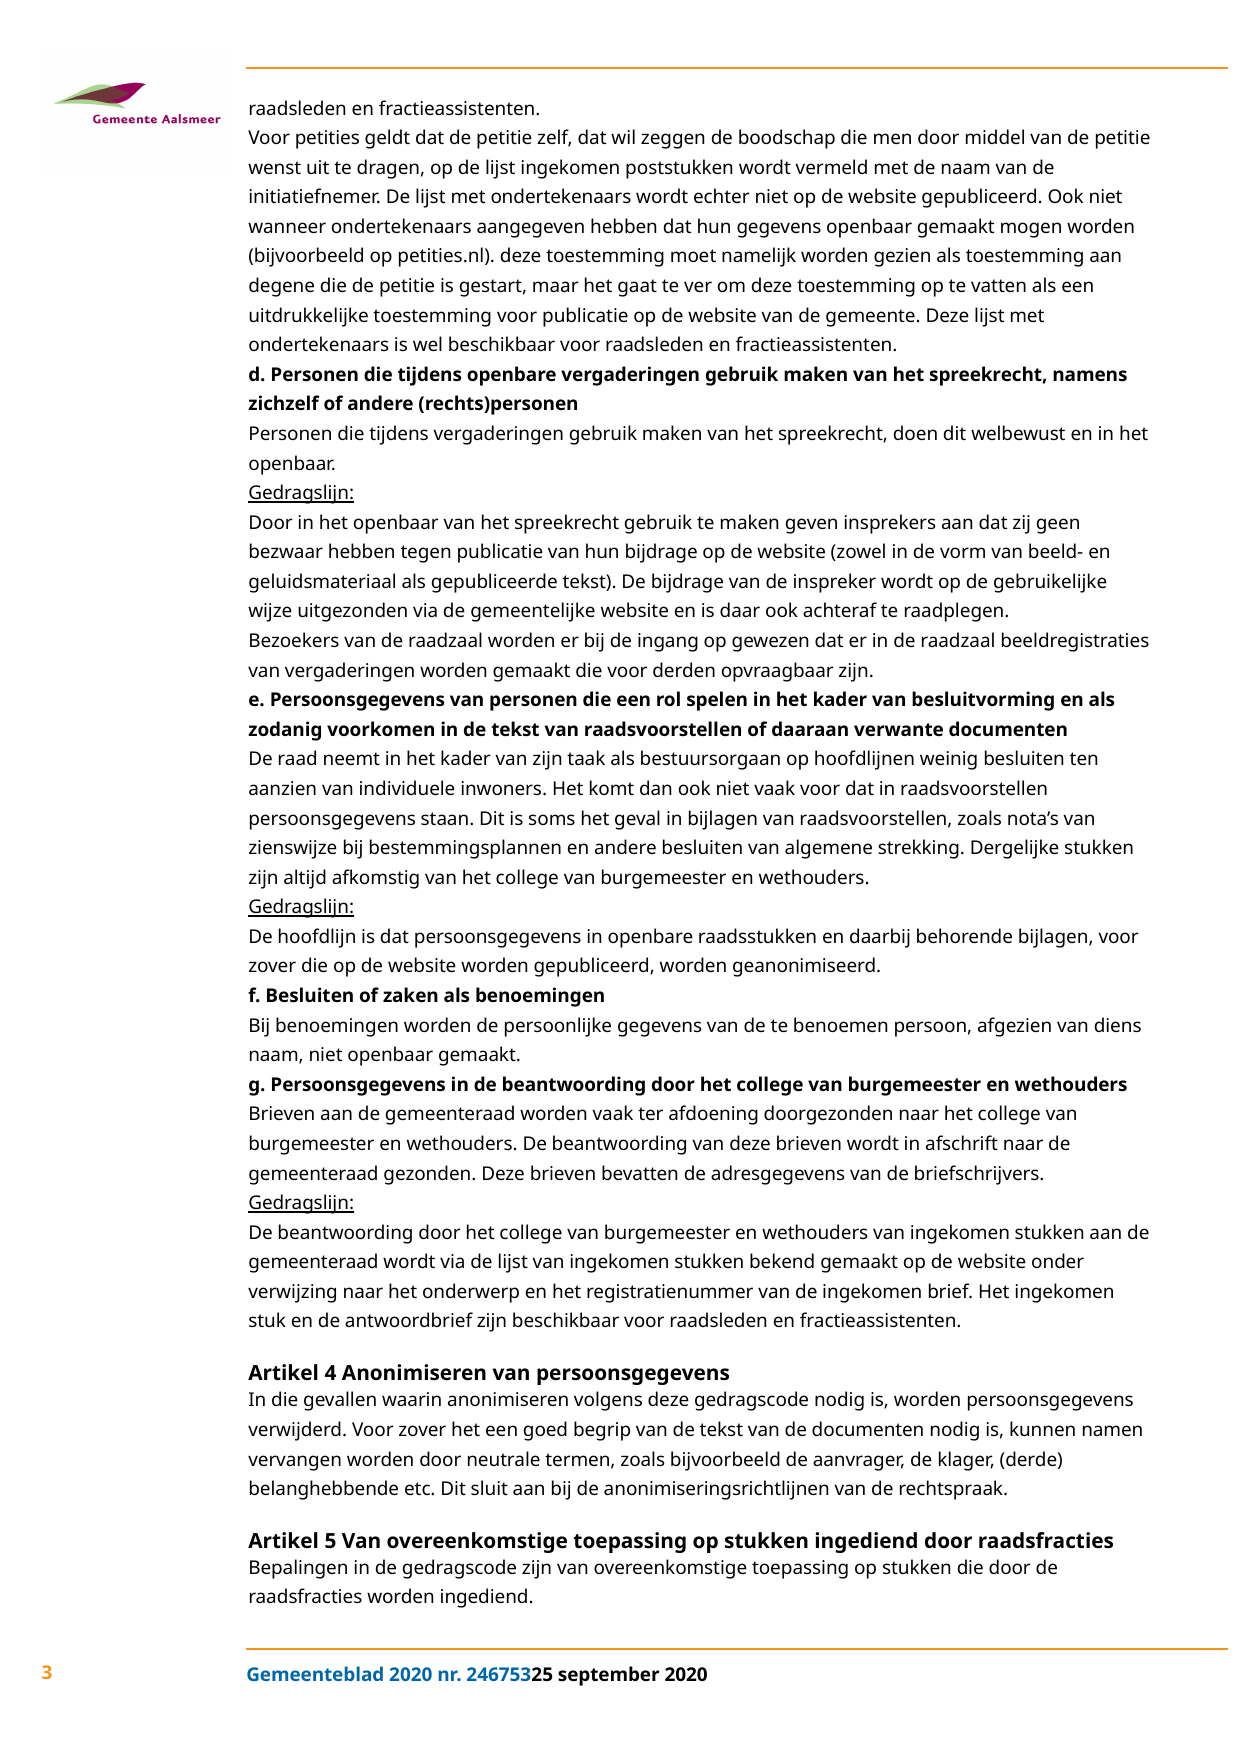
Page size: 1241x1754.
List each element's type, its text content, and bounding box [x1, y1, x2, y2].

text Artikel 4 Anonimiseren van persoonsgegevens [248, 1358, 1152, 1387]
picture [41, 47, 231, 172]
text De hoofdlijn is dat persoonsgegevens in openbare raadsstukken en daarbij behorende bijlagen, voor zover die op de website worden gepubliceerd, worden geanonimiseerd. [248, 923, 1152, 978]
text Bezoekers van de raadzaal worden er bij de ingang op gewezen dat er in de raadzaal beeldregistraties van vergaderingen worden gemaakt die voor derden opvraagbaar zijn. [248, 627, 1152, 683]
text raadsleden en fractieassistenten. [248, 95, 1152, 121]
text Gedragslijn: [248, 893, 1152, 919]
text Brieven aan de gemeenteraad worden vaak ter afdoening doorgezonden naar het college van burgemeester en wethouders. De beantwoording van deze brieven wordt in afschrift naar de gemeenteraad gezonden. Deze brieven bevatten de adresgegevens van de briefschrijvers. [248, 1101, 1152, 1186]
text Bij benoemingen worden de persoonlijke gegevens van de te benoemen persoon, afgezien van diens naam, niet openbaar gemaakt. [248, 1012, 1152, 1067]
text Door in het openbaar van het spreekrecht gebruik te maken geven insprekers aan dat zij geen bezwaar hebben tegen publicatie van hun bijdrage op de website (zowel in de vorm van beeld- en geluidsmateriaal als gepubliceerde tekst). De bijdrage van de inspreker wordt op de gebruikelijke wijze uitgezonden via de gemeentelijke website en is daar ook achteraf te raadplegen. [248, 509, 1152, 623]
text Artikel 5 Van overeenkomstige toepassing op stukken ingediend door raadsfracties [248, 1526, 1152, 1554]
text f. Besluiten of zaken als benoemingen [248, 982, 1152, 1008]
text d. Personen die tijdens openbare vergaderingen gebruik maken van het spreekrecht, namens zichzelf of andere (rechts)personen [248, 361, 1152, 416]
text g. Persoonsgegevens in de beantwoording door het college van burgemeester en wethouders [248, 1071, 1152, 1097]
text Gedragslijn: [248, 479, 1152, 505]
text e. Persoonsgegevens van personen die een rol spelen in het kader van besluitvorming en als zodanig voorkomen in de tekst van raadsvoorstellen of daaraan verwante documenten [248, 686, 1152, 742]
text Personen die tijdens vergaderingen gebruik maken van het spreekrecht, doen dit welbewust en in het openbaar. [248, 420, 1152, 476]
text Gedragslijn: [248, 1189, 1152, 1215]
text In die gevallen waarin anonimiseren volgens deze gedragscode nodig is, worden persoonsgegevens verwijderd. Voor zover het een goed begrip van de tekst van de documenten nodig is, kunnen namen vervangen worden door neutrale termen, zoals bijvoorbeeld de aanvrager, de klager, (derde) belanghebbende etc. Dit sluit aan bij de anonimiseringsrichtlijnen van de rechtspraak. [248, 1387, 1152, 1501]
text Bepalingen in de gedragscode zijn van overeenkomstige toepassing op stukken die door de raadsfracties worden ingediend. [248, 1554, 1152, 1609]
text De beantwoording door het college van burgemeester en wethouders van ingekomen stukken aan de gemeenteraad wordt via de lijst van ingekomen stukken bekend gemaakt op de website onder verwijzing naar het onderwerp en het registratienummer van de ingekomen brief. Het ingekomen stuk en de antwoordbrief zijn beschikbaar voor raadsleden en fractieassistenten. [248, 1219, 1152, 1333]
text De raad neemt in het kader van zijn taak als bestuursorgaan op hoofdlijnen weinig besluiten ten aanzien van individuele inwoners. Het komt dan ook niet vaak voor dat in raadsvoorstellen persoonsgegevens staan. Dit is soms het geval in bijlagen van raadsvoorstellen, zoals nota’s van zienswijze bij bestemmingsplannen en andere besluiten van algemene strekking. Dergelijke stukken zijn altijd afkomstig van het college van burgemeester en wethouders. [248, 746, 1152, 890]
text Voor petities geldt dat de petitie zelf, dat wil zeggen de boodschap die men door middel van de petitie wenst uit te dragen, op de lijst ingekomen poststukken wordt vermeld met de naam van de initiatiefnemer. De lijst met ondertekenaars wordt echter niet op de website gepubliceerd. Ook niet wanneer ondertekenaars aangegeven hebben dat hun gegevens openbaar gemaakt mogen worden (bijvoorbeeld op petities.nl). deze toestemming moet namelijk worden gezien als toestemming aan degene die de petitie is gestart, maar het gaat te ver om deze toestemming op te vatten als een uitdrukkelijke toestemming voor publicatie op de website van de gemeente. Deze lijst met ondertekenaars is wel beschikbaar voor raadsleden en fractieassistenten. [248, 124, 1152, 357]
